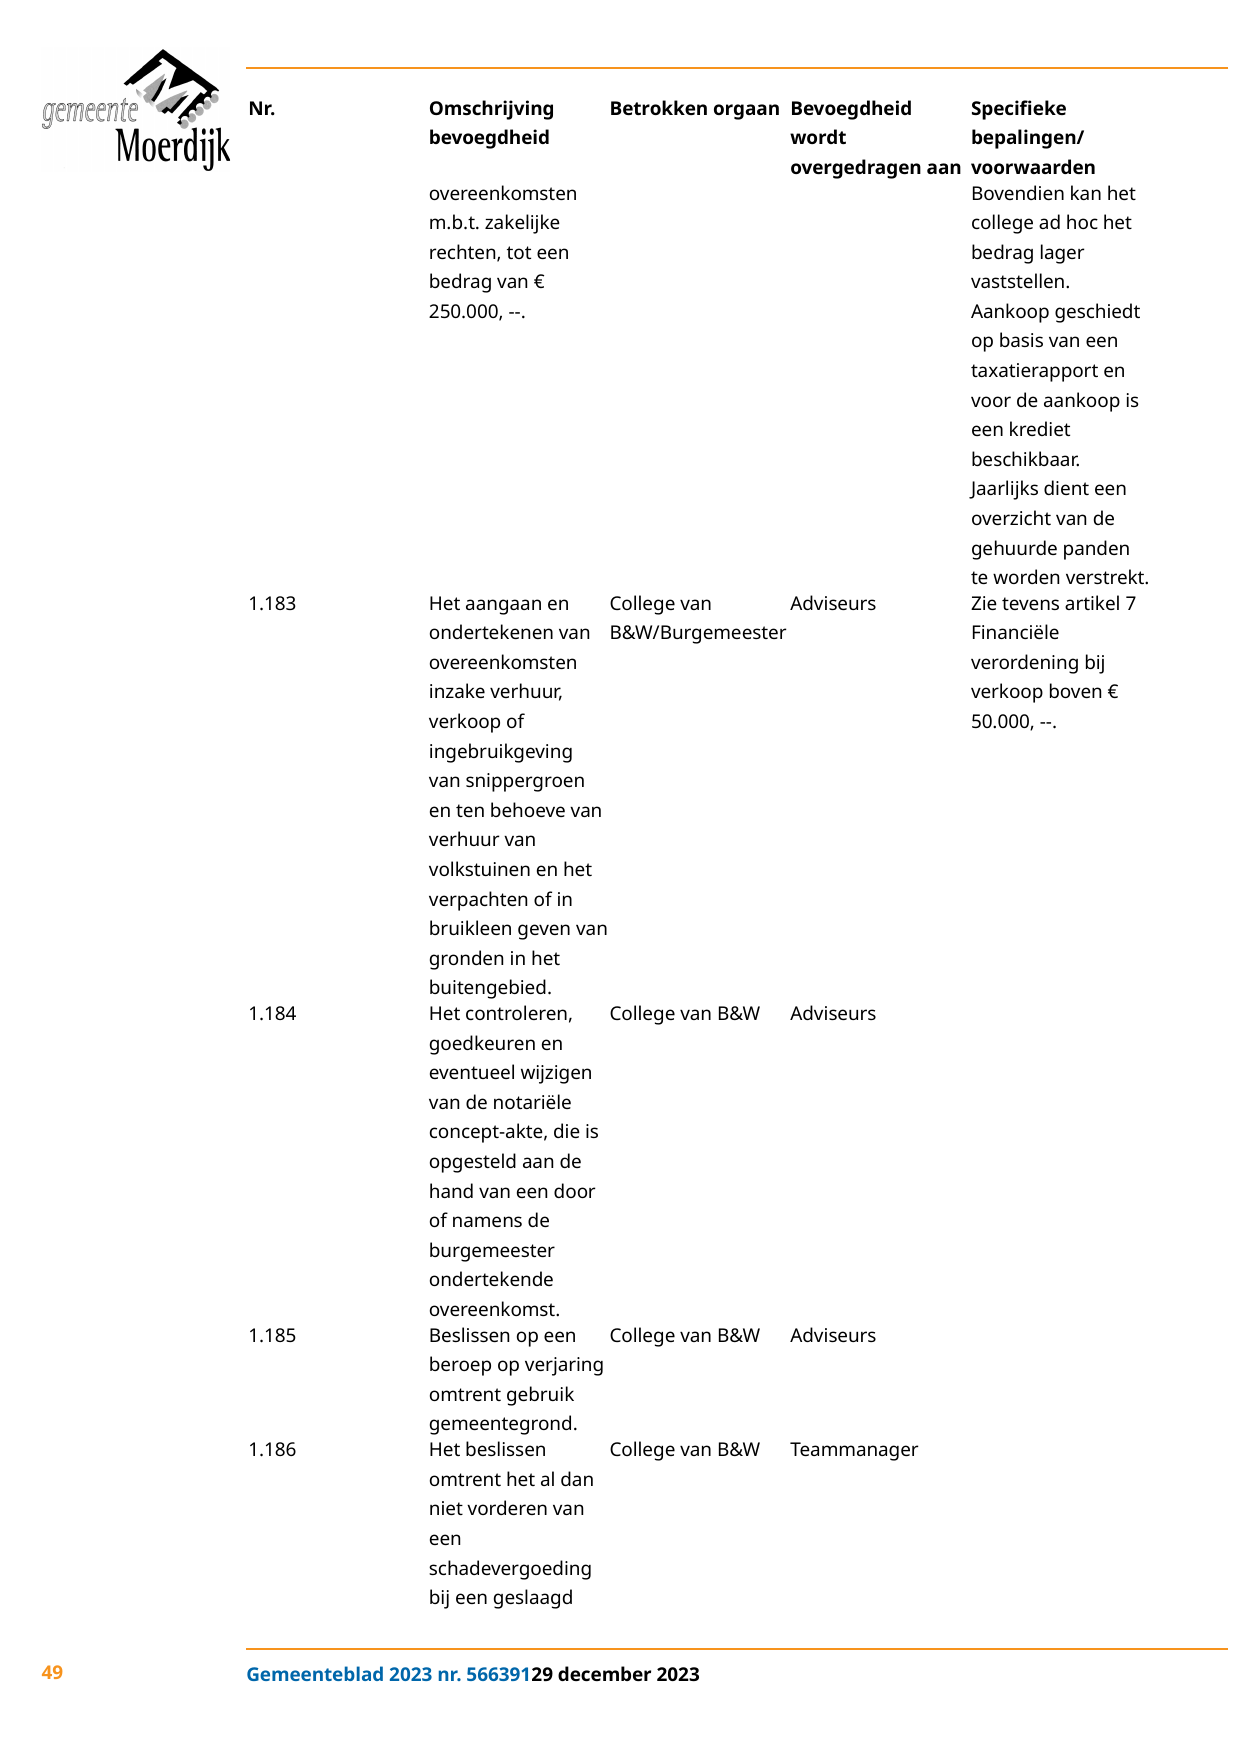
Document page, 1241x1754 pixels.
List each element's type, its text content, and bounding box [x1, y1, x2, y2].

table_cell [971, 1436, 1152, 1610]
table_cell College van B&W/Burgemeester [609, 590, 790, 1000]
table_cell [971, 1322, 1152, 1436]
table_header Betrokken orgaan [609, 95, 790, 180]
table_cell 1.184 [248, 1000, 429, 1322]
table_header Omschrijving bevoegdheid [429, 95, 609, 180]
table_cell Het controleren, goedkeuren en eventueel wijzigen van de notariële concept-akte, die is opgesteld aan de hand van een door of namens de burgemeester ondertekende overeenkomst. [429, 1000, 609, 1322]
table_cell overeenkomsten m.b.t. zakelijke rechten, tot een bedrag van € 250.000, --. [429, 180, 609, 590]
table_cell Het aangaan en ondertekenen van overeenkomsten inzake verhuur, verkoop of ingebruikgeving van snippergroen en ten behoeve van verhuur van volkstuinen en het verpachten of in bruikleen geven van gronden in het buitengebied. [429, 590, 609, 1000]
table_cell Bovendien kan het college ad hoc het bedrag lager vaststellen. Aankoop geschiedt op basis van een taxatierapport en voor de aankoop is een krediet beschikbaar. Jaarlijks dient een overzicht van de gehuurde panden te worden verstrekt. [971, 180, 1152, 590]
table_cell Adviseurs [790, 590, 971, 1000]
table_cell Zie tevens artikel 7 Financiële verordening bij verkoop boven € 50.000, --. [971, 590, 1152, 1000]
table_cell Adviseurs [790, 1000, 971, 1322]
table_cell 1.183 [248, 590, 429, 1000]
picture [41, 47, 231, 172]
table_cell [248, 180, 429, 590]
table_cell [971, 1000, 1152, 1322]
table_cell 1.185 [248, 1322, 429, 1436]
table_cell Teammanager [790, 1436, 971, 1610]
table_cell 1.186 [248, 1436, 429, 1610]
table_cell Adviseurs [790, 1322, 971, 1436]
table_header Specifieke bepalingen/ voorwaarden [971, 95, 1152, 180]
table_cell [609, 180, 790, 590]
table_cell Het beslissen omtrent het al dan niet vorderen van een schadevergoeding bij een geslaagd [429, 1436, 609, 1610]
table_cell [790, 180, 971, 590]
table_cell Beslissen op een beroep op verjaring omtrent gebruik gemeentegrond. [429, 1322, 609, 1436]
table_cell College van B&W [609, 1436, 790, 1610]
table_header Nr. [248, 95, 429, 180]
table_cell College van B&W [609, 1322, 790, 1436]
table_cell College van B&W [609, 1000, 790, 1322]
table_header Bevoegdheid wordt overgedragen aan [790, 95, 971, 180]
